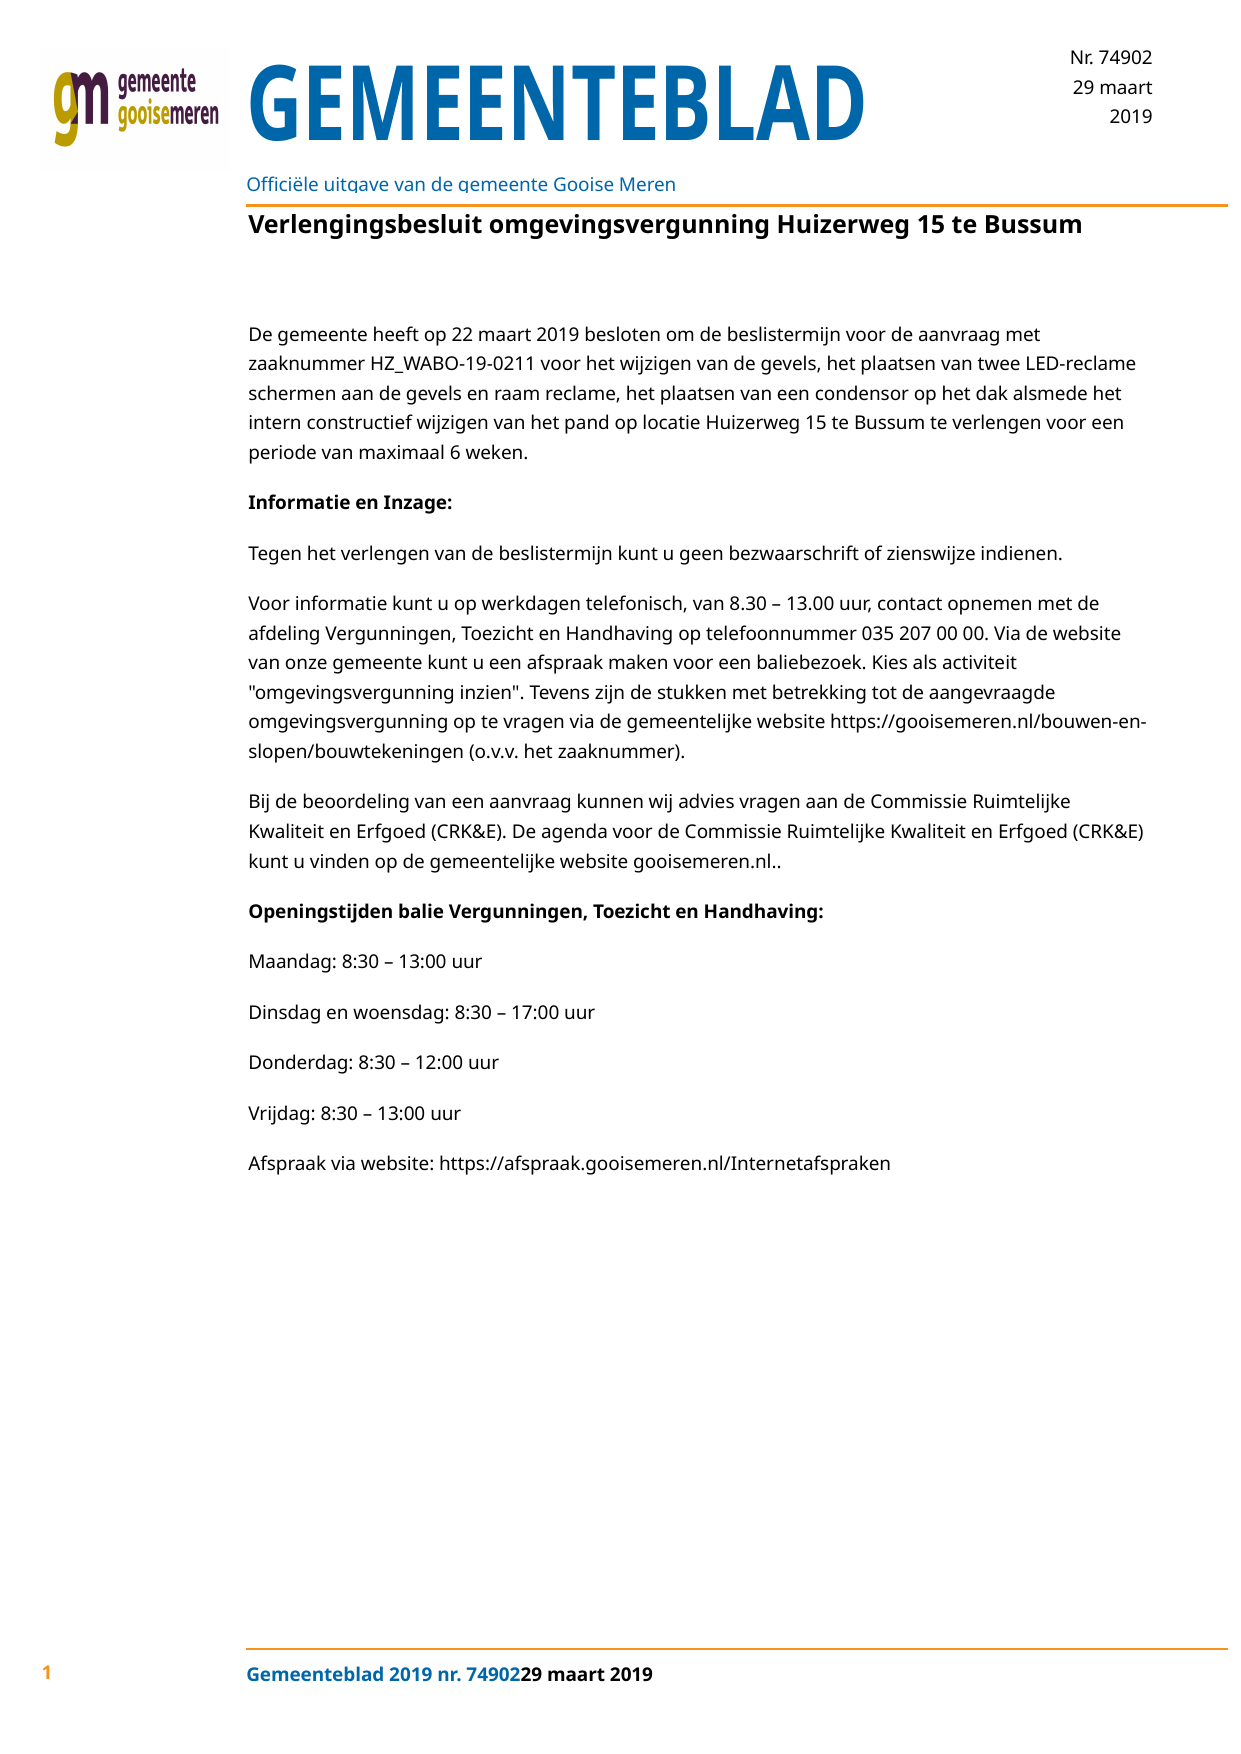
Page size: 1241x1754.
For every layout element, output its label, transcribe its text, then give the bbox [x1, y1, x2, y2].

text Openingstijden balie Vergunningen, Toezicht en Handhaving: [248, 898, 1152, 924]
text Afspraak via website: https://afspraak.gooisemeren.nl/Internetafspraken [248, 1150, 1152, 1176]
text Voor informatie kunt u op werkdagen telefonisch, van 8.30 – 13.00 uur, contact opnemen met de afdeling Vergunningen, Toezicht en Handhaving op telefoonnummer 035 207 00 00. Via de website van onze gemeente kunt u een afspraak maken voor een baliebezoek. Kies als activiteit "omgevingsvergunning inzien". Tevens zijn de stukken met betrekking tot de aangevraagde omgevingsvergunning op te vragen via de gemeentelijke website https://gooisemeren.nl/bouwen-en-slopen/bouwtekeningen (o.v.v. het zaaknummer). [248, 590, 1152, 764]
text Dinsdag en woensdag: 8:30 – 17:00 uur [248, 999, 1152, 1025]
text Verlengingsbesluit omgevingsvergunning Huizerweg 15 te Bussum [248, 207, 1152, 241]
text Vrijdag: 8:30 – 13:00 uur [248, 1100, 1152, 1126]
picture [41, 47, 231, 172]
text Bij de beoordeling van een aanvraag kunnen wij advies vragen aan de Commissie Ruimtelijke Kwaliteit en Erfgoed (CRK&E). De agenda voor de Commissie Ruimtelijke Kwaliteit en Erfgoed (CRK&E) kunt u vinden op de gemeentelijke website gooisemeren.nl.. [248, 789, 1152, 873]
text Informatie en Inzage: [248, 489, 1152, 515]
text Maandag: 8:30 – 13:00 uur [248, 949, 1152, 974]
text Donderdag: 8:30 – 12:00 uur [248, 1049, 1152, 1075]
text De gemeente heeft op 22 maart 2019 besloten om de beslistermijn voor de aanvraag met zaaknummer HZ_WABO-19-0211 voor het wijzigen van de gevels, het plaatsen van twee LED-reclame schermen aan de gevels en raam reclame, het plaatsen van een condensor op het dak alsmede het intern constructief wijzigen van het pand op locatie Huizerweg 15 te Bussum te verlengen voor een periode van maximaal 6 weken. [248, 321, 1152, 465]
text Tegen het verlengen van de beslistermijn kunt u geen bezwaarschrift of zienswijze indienen. [248, 540, 1152, 566]
